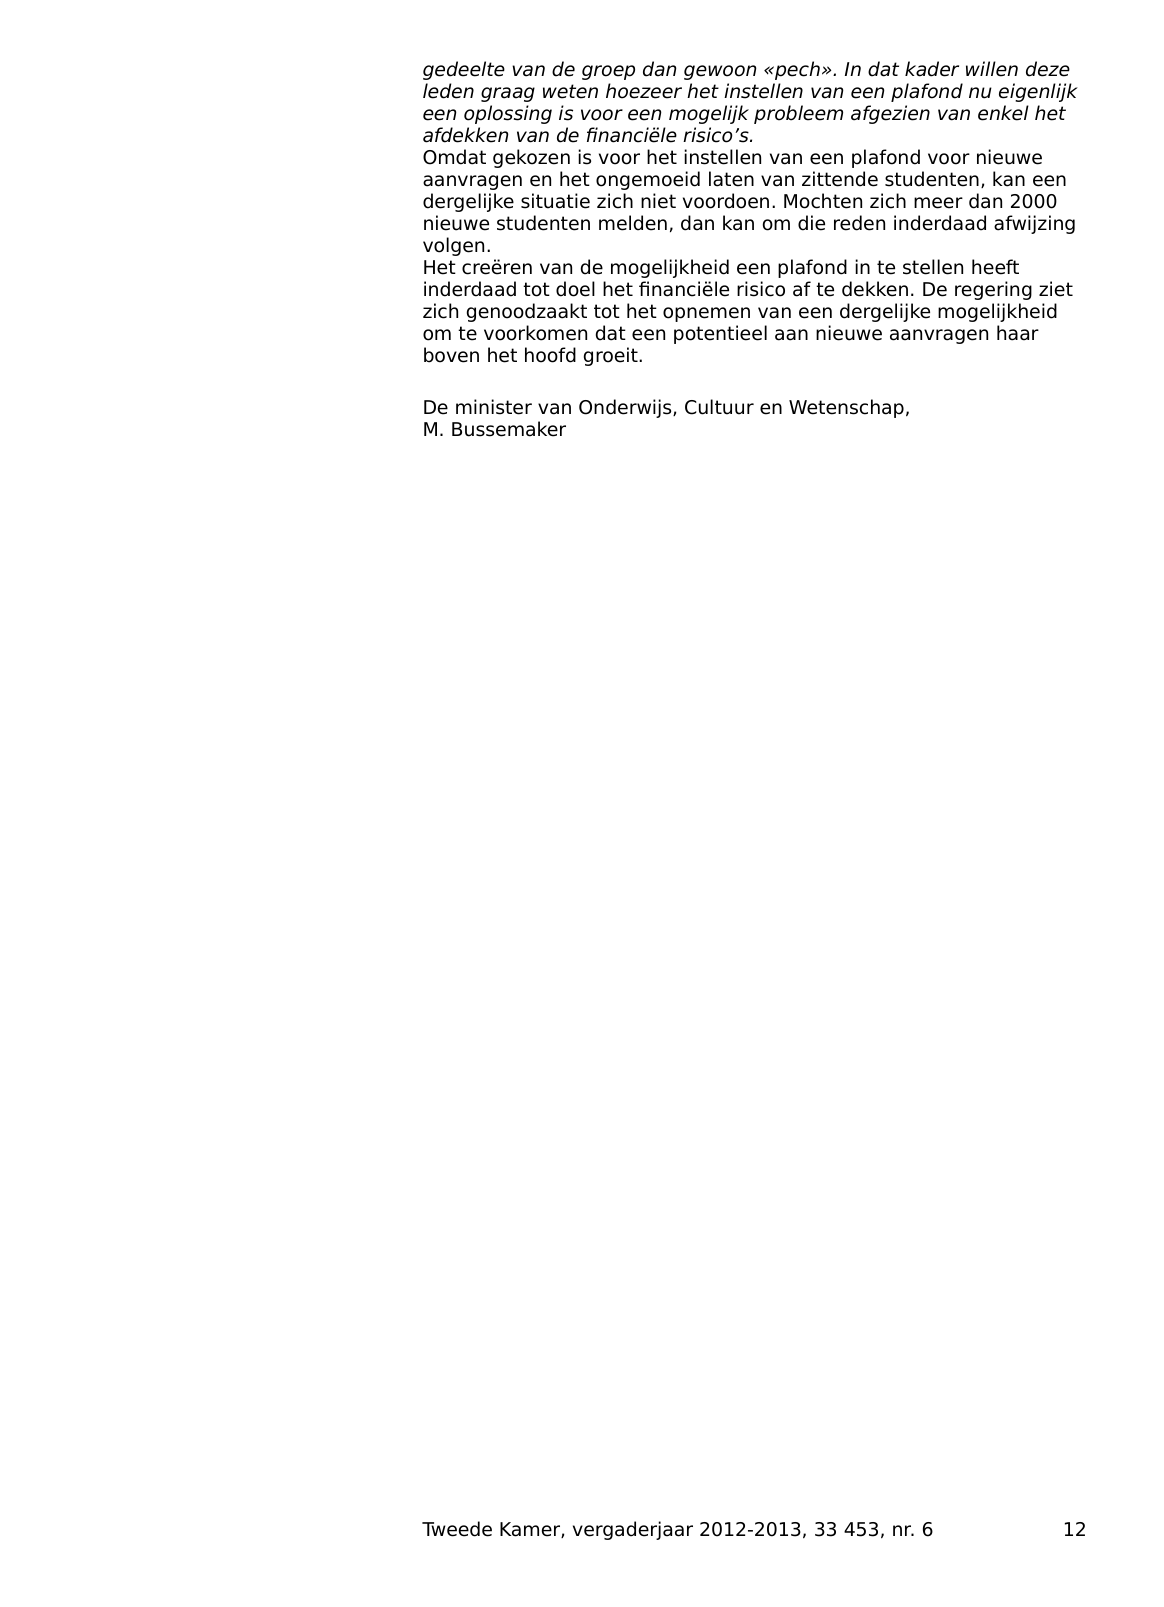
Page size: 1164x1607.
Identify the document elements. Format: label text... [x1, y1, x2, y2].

text gedeelte van de groep dan gewoon «pech». In dat kader willen deze leden graag weten hoezeer het instellen van een plafond nu eigenlijk een oplossing is voor een mogelijk probleem afgezien van enkel het afdekken van de financiële risico’s. [422, 59, 1087, 147]
text De minister van Onderwijs, Cultuur en Wetenschap, M. Bussemaker [422, 397, 1087, 441]
text Omdat gekozen is voor het instellen van een plafond voor nieuwe aanvragen en het ongemoeid laten van zittende studenten, kan een dergelijke situatie zich niet voordoen. Mochten zich meer dan 2000 nieuwe studenten melden, dan kan om die reden inderdaad afwijzing volgen. [422, 147, 1087, 257]
text Het creëren van de mogelijkheid een plafond in te stellen heeft inderdaad tot doel het financiële risico af te dekken. De regering ziet zich genoodzaakt tot het opnemen van een dergelijke mogelijkheid om te voorkomen dat een potentieel aan nieuwe aanvragen haar boven het hoofd groeit. [422, 257, 1087, 367]
